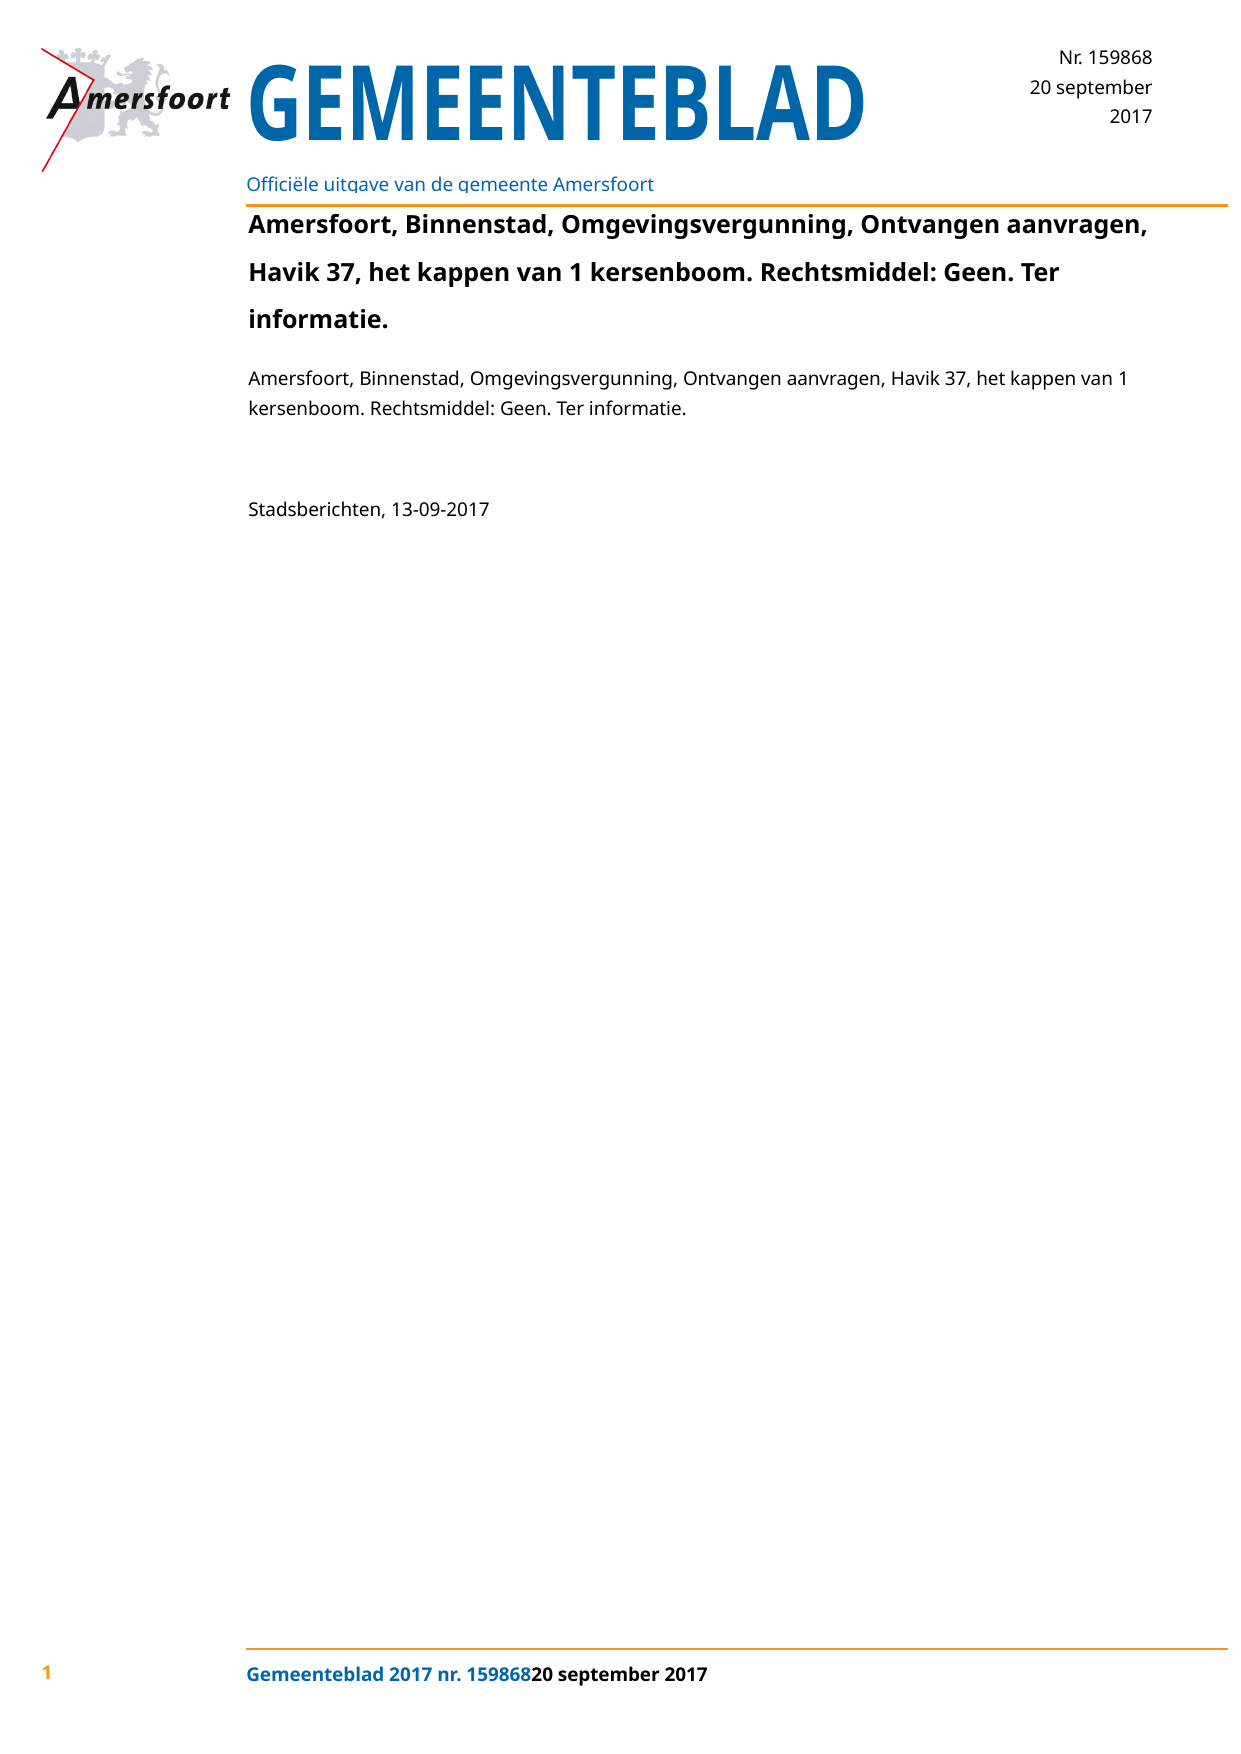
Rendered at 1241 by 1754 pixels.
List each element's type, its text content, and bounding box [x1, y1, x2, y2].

text Stadsberichten, 13-09-2017 [248, 496, 1152, 522]
picture [41, 47, 231, 172]
text Amersfoort, Binnenstad, Omgevingsvergunning, Ontvangen aanvragen, Havik 37, het kappen van 1 kersenboom. Rechtsmiddel: Geen. Ter informatie. [248, 207, 1152, 336]
text Amersfoort, Binnenstad, Omgevingsvergunning, Ontvangen aanvragen, Havik 37, het kappen van 1 kersenboom. Rechtsmiddel: Geen. Ter informatie. [248, 366, 1152, 421]
